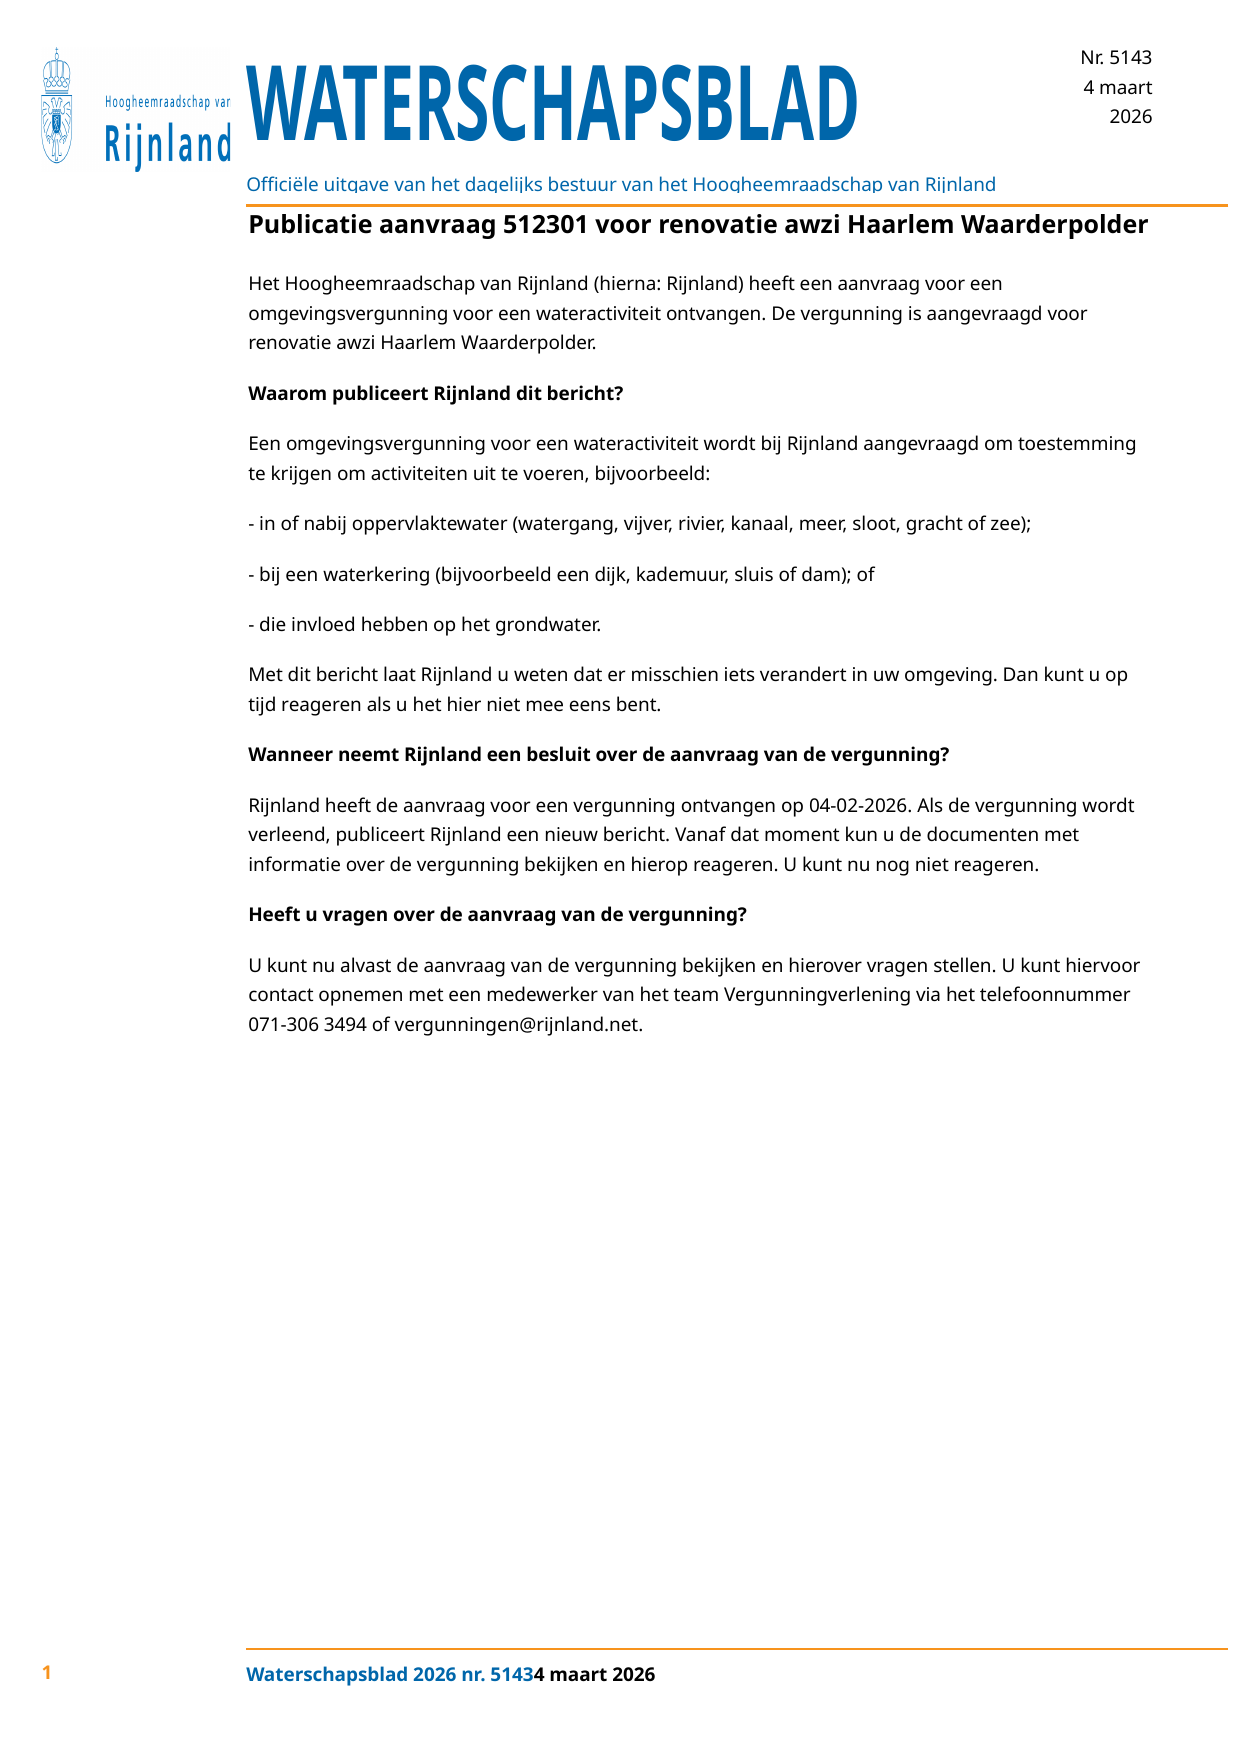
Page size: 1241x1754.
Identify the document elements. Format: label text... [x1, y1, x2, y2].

text Heeft u vragen over de aanvraag van de vergunning? [248, 902, 1152, 927]
text - bij een waterkering (bijvoorbeeld een dijk, kademuur, sluis of dam); of [248, 561, 1152, 586]
text Het Hoogheemraadschap van Rijnland (hierna: Rijnland) heeft een aanvraag voor een omgevingsvergunning voor een wateractiviteit ontvangen. De vergunning is aangevraagd voor renovatie awzi Haarlem Waarderpolder. [248, 270, 1152, 355]
text Publicatie aanvraag 512301 voor renovatie awzi Haarlem Waarderpolder [248, 207, 1152, 241]
text Met dit bericht laat Rijnland u weten dat er misschien iets verandert in uw omgeving. Dan kunt u op tijd reageren als u het hier niet mee eens bent. [248, 662, 1152, 717]
text Rijnland heeft de aanvraag voor een vergunning ontvangen op 04-02-2026. Als de vergunning wordt verleend, publiceert Rijnland een nieuw bericht. Vanaf dat moment kun u de documenten met informatie over de vergunning bekijken en hierop reageren. U kunt nu nog niet reageren. [248, 792, 1152, 877]
text - in of nabij oppervlaktewater (watergang, vijver, rivier, kanaal, meer, sloot, gracht of zee); [248, 510, 1152, 536]
text Wanneer neemt Rijnland een besluit over de aanvraag van de vergunning? [248, 742, 1152, 767]
picture [41, 47, 231, 172]
text - die invloed hebben op het grondwater. [248, 611, 1152, 637]
text Een omgevingsvergunning voor een wateractiviteit wordt bij Rijnland aangevraagd om toestemming te krijgen om activiteiten uit te voeren, bijvoorbeeld: [248, 430, 1152, 486]
text Waarom publiceert Rijnland dit bericht? [248, 380, 1152, 406]
text U kunt nu alvast de aanvraag van de vergunning bekijken en hierover vragen stellen. U kunt hiervoor contact opnemen met een medewerker van het team Vergunningverlening via het telefoonnummer 071-306 3494 of vergunningen@rijnland.net. [248, 952, 1152, 1037]
